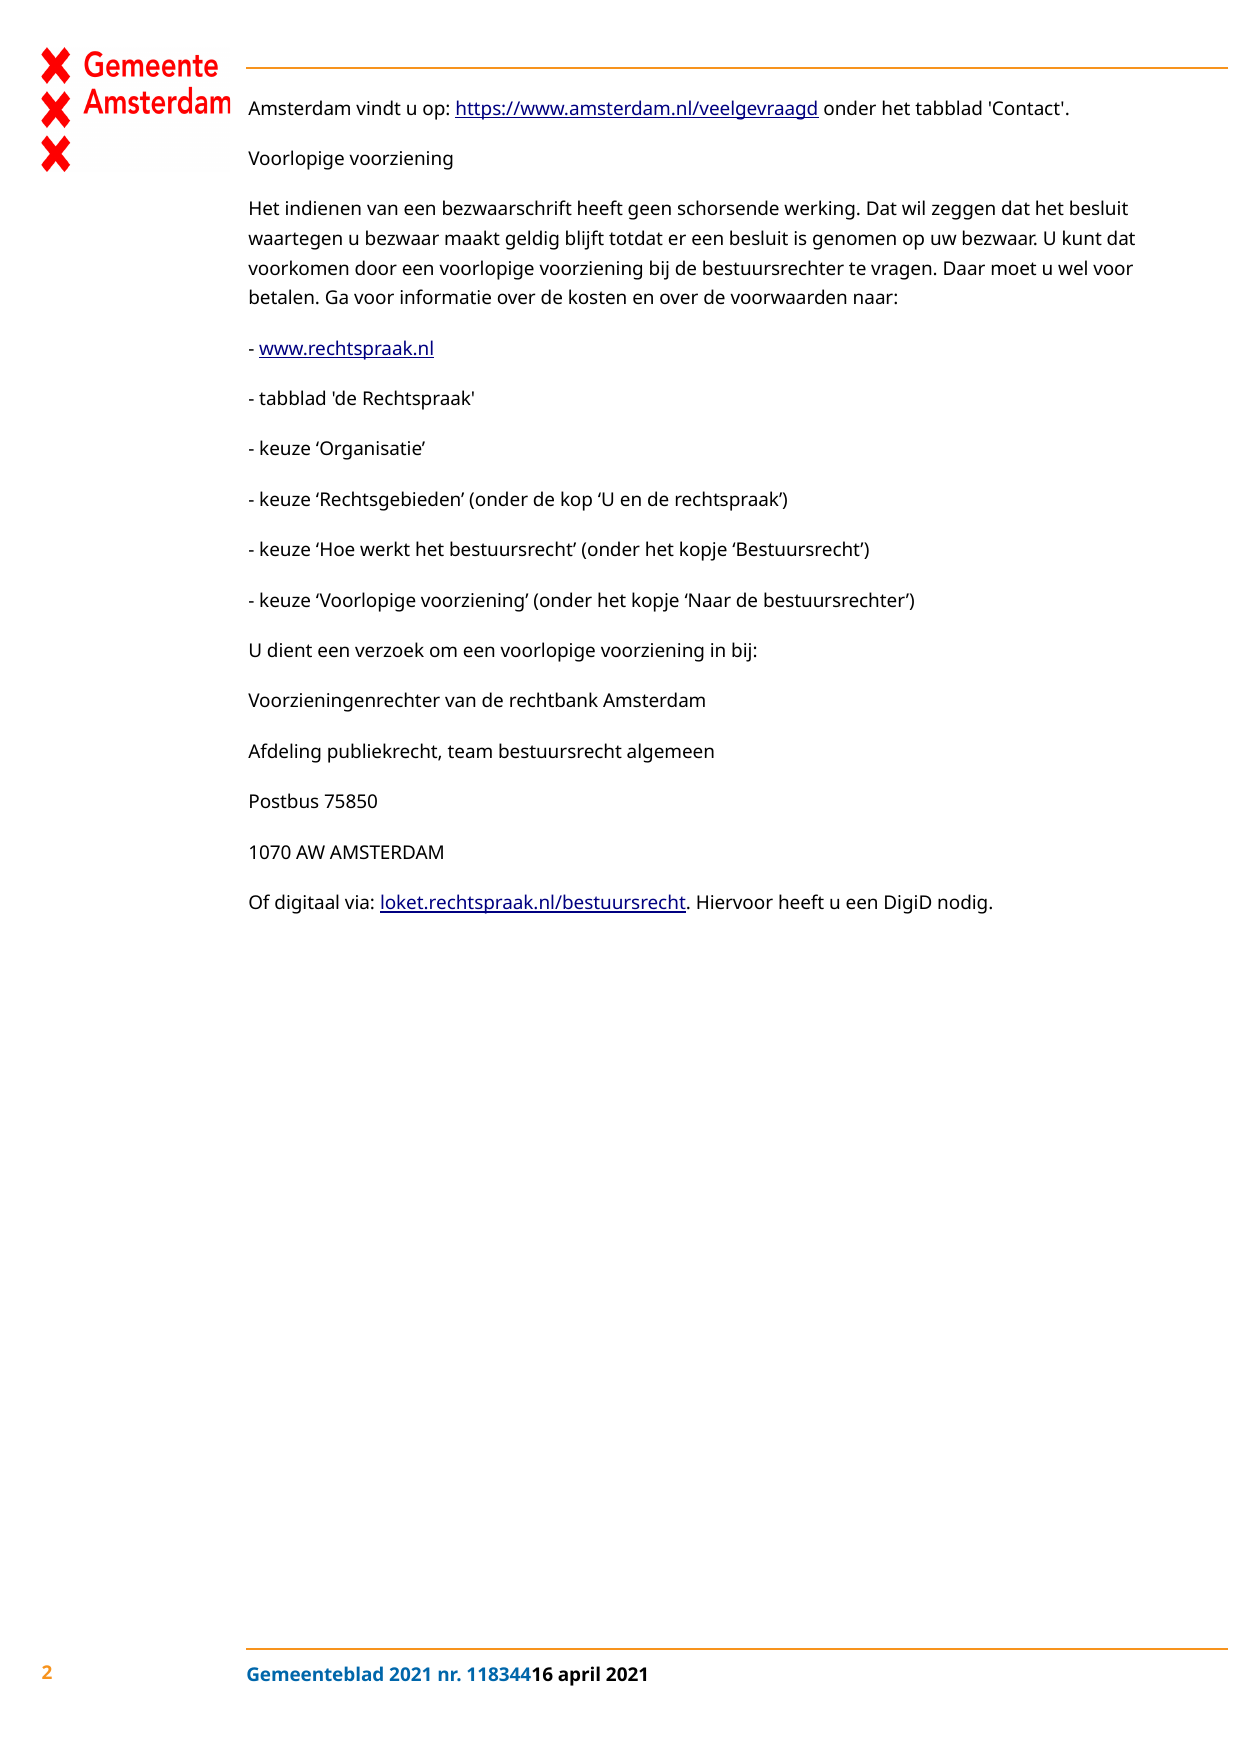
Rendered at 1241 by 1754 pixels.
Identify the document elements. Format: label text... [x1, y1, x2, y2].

text 1070 AW AMSTERDAM [248, 839, 1152, 865]
text - keuze ‘Hoe werkt het bestuursrecht’ (onder het kopje ‘Bestuursrecht’) [248, 536, 1152, 562]
text Afdeling publiekrecht, team bestuursrecht algemeen [248, 738, 1152, 764]
text - tabblad 'de Rechtspraak' [248, 385, 1152, 411]
text U dient een verzoek om een voorlopige voorziening in bij: [248, 637, 1152, 663]
text - keuze ‘Voorlopige voorziening’ (onder het kopje ‘Naar de bestuursrechter’) [248, 587, 1152, 613]
text Het indienen van een bezwaarschrift heeft geen schorsende werking. Dat wil zeggen dat het besluit waartegen u bezwaar maakt geldig blijft totdat er een besluit is genomen op uw bezwaar. U kunt dat voorkomen door een voorlopige voorziening bij de bestuursrechter te vragen. Daar moet u wel voor betalen. Ga voor informatie over de kosten en over de voorwaarden naar: [248, 196, 1152, 310]
text Postbus 75850 [248, 788, 1152, 814]
text - www.rechtspraak.nl [248, 335, 1152, 361]
text Voorzieningenrechter van de rechtbank Amsterdam [248, 688, 1152, 713]
picture [41, 47, 231, 172]
text Amsterdam vindt u op: https://www.amsterdam.nl/veelgevraagd onder het tabblad 'Contact'. [248, 95, 1152, 121]
text - keuze ‘Organisatie’ [248, 436, 1152, 461]
text - keuze ‘Rechtsgebieden’ (onder de kop ‘U en de rechtspraak’) [248, 486, 1152, 512]
text Of digitaal via: loket.rechtspraak.nl/bestuursrecht. Hiervoor heeft u een DigiD nodig. [248, 889, 1152, 915]
text Voorlopige voorziening [248, 145, 1152, 171]
